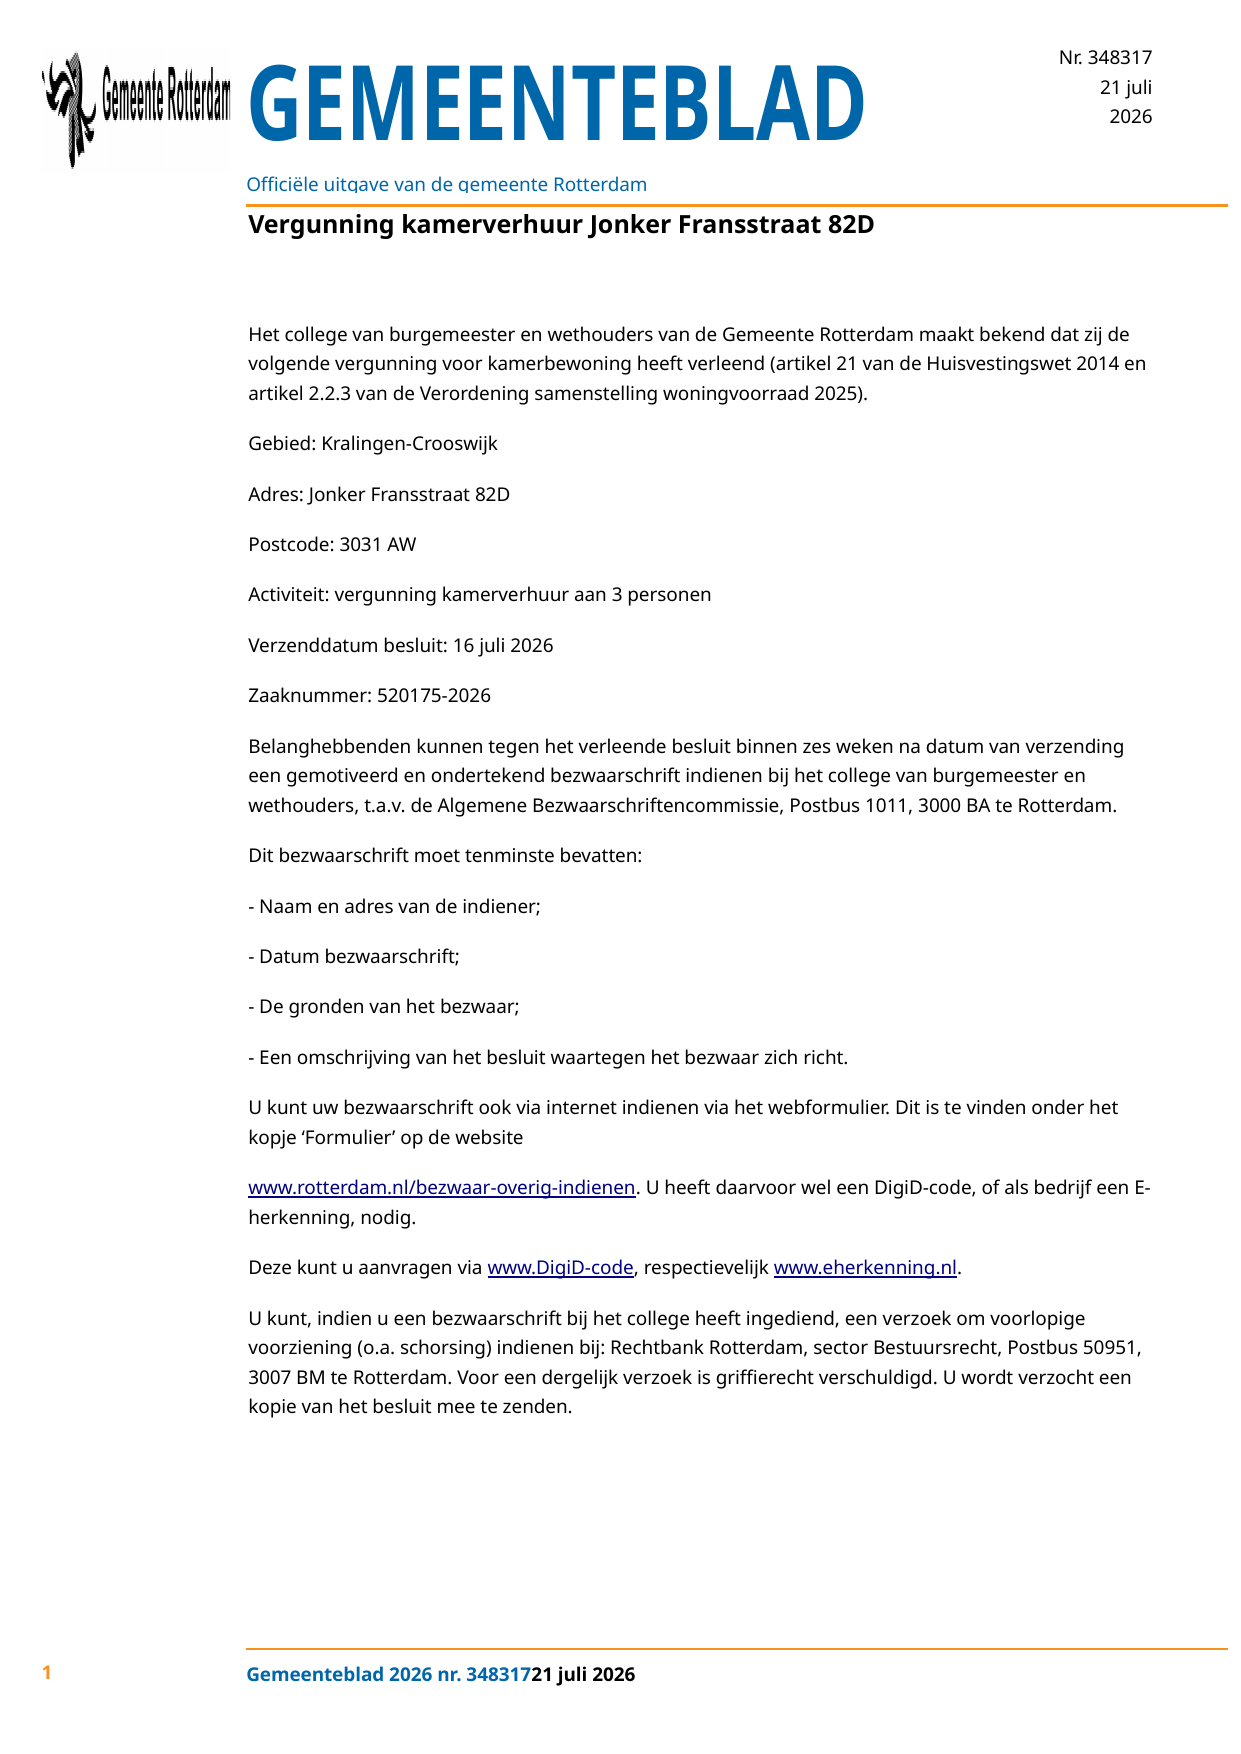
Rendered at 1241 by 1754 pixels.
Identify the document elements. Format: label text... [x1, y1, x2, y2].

text Zaaknummer: 520175-2026 [248, 682, 1152, 708]
text - Datum bezwaarschrift; [248, 943, 1152, 969]
text Belanghebbenden kunnen tegen het verleende besluit binnen zes weken na datum van verzending een gemotiveerd en ondertekend bezwaarschrift indienen bij het college van burgemeester en wethouders, t.a.v. de Algemene Bezwaarschriftencommissie, Postbus 1011, 3000 BA te Rotterdam. [248, 733, 1152, 818]
text Deze kunt u aanvragen via www.DigiD-code, respectievelijk www.eherkenning.nl. [248, 1254, 1152, 1280]
text Vergunning kamerverhuur Jonker Fransstraat 82D [248, 207, 1152, 241]
picture [41, 47, 231, 172]
text Het college van burgemeester en wethouders van de Gemeente Rotterdam maakt bekend dat zij de volgende vergunning voor kamerbewoning heeft verleend (artikel 21 van de Huisvestingswet 2014 en artikel 2.2.3 van de Verordening samenstelling woningvoorraad 2025). [248, 321, 1152, 406]
text www.rotterdam.nl/bezwaar-overig-indienen. U heeft daarvoor wel een DigiD-code, of als bedrijf een E-herkenning, nodig. [248, 1174, 1152, 1230]
text Gebied: Kralingen-Crooswijk [248, 430, 1152, 456]
text - Een omschrijving van het besluit waartegen het bezwaar zich richt. [248, 1044, 1152, 1070]
text Postcode: 3031 AW [248, 531, 1152, 557]
text - De gronden van het bezwaar; [248, 994, 1152, 1019]
text U kunt, indien u een bezwaarschrift bij het college heeft ingediend, een verzoek om voorlopige voorziening (o.a. schorsing) indienen bij: Rechtbank Rotterdam, sector Bestuursrecht, Postbus 50951, 3007 BM te Rotterdam. Voor een dergelijk verzoek is griffierecht verschuldigd. U wordt verzocht een kopie van het besluit mee te zenden. [248, 1305, 1152, 1419]
text Dit bezwaarschrift moet tenminste bevatten: [248, 842, 1152, 868]
text - Naam en adres van de indiener; [248, 893, 1152, 918]
text U kunt uw bezwaarschrift ook via internet indienen via het webformulier. Dit is te vinden onder het kopje ‘Formulier’ op de website [248, 1094, 1152, 1150]
text Adres: Jonker Fransstraat 82D [248, 481, 1152, 506]
text Verzenddatum besluit: 16 juli 2026 [248, 632, 1152, 658]
text Activiteit: vergunning kamerverhuur aan 3 personen [248, 582, 1152, 607]
